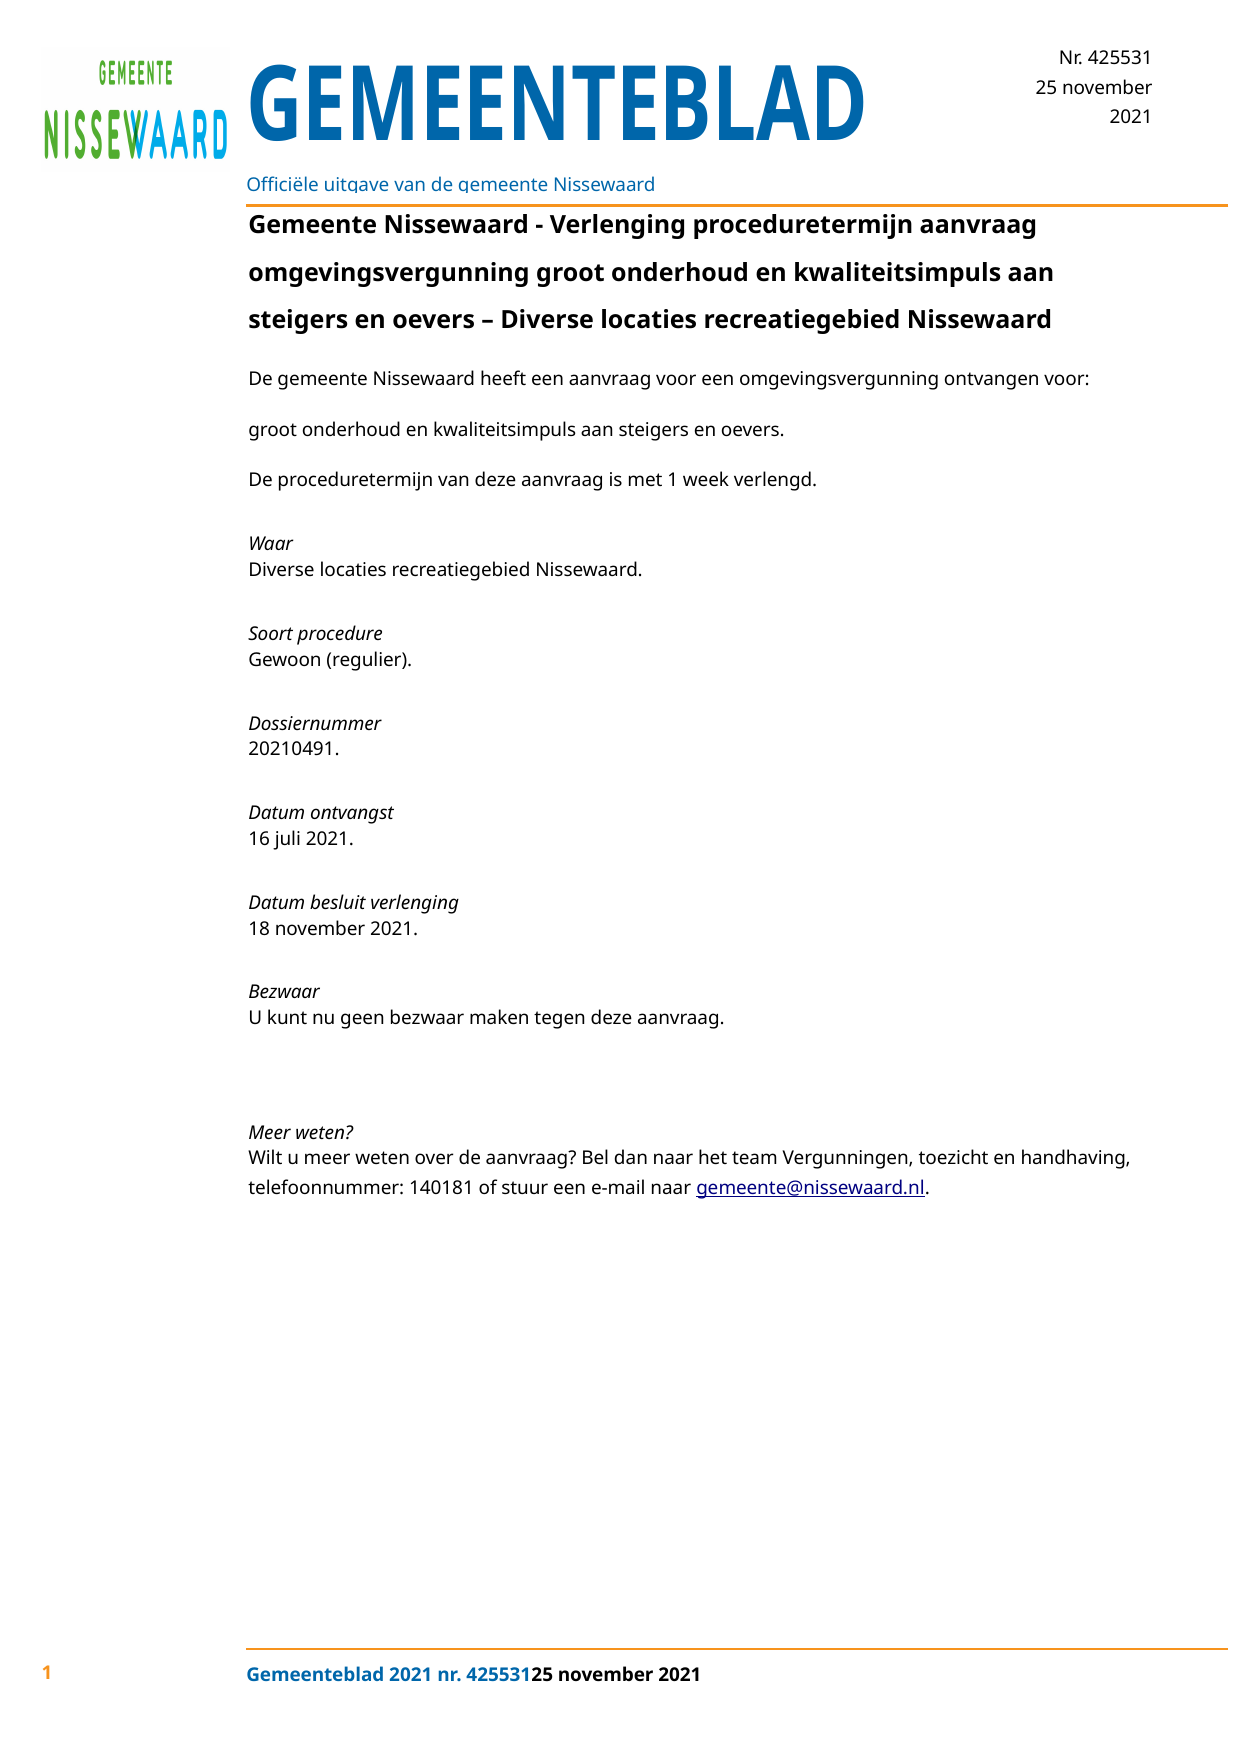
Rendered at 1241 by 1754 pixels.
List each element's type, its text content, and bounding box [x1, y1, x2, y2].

text De proceduretermijn van deze aanvraag is met 1 week verlengd. [248, 466, 1152, 492]
text Gewoon (regulier). [248, 646, 1152, 671]
text Soort procedure [248, 620, 1152, 646]
text Wilt u meer weten over de aanvraag? Bel dan naar het team Vergunningen, toezicht en handhaving, telefoonnummer: 140181 of stuur een e-mail naar gemeente@nissewaard.nl. [248, 1144, 1152, 1200]
text 20210491. [248, 735, 1152, 761]
text Dossiernummer [248, 710, 1152, 735]
text Bezwaar [248, 979, 1152, 1004]
text Gemeente Nissewaard - Verlenging proceduretermijn aanvraag omgevingsvergunning groot onderhoud en kwaliteitsimpuls aan steigers en oevers – Diverse locaties recreatiegebied Nissewaard [248, 207, 1152, 336]
text groot onderhoud en kwaliteitsimpuls aan steigers en oevers. [248, 416, 1152, 442]
text Datum besluit verlenging [248, 889, 1152, 915]
picture [41, 47, 231, 172]
text U kunt nu geen bezwaar maken tegen deze aanvraag. [248, 1004, 1152, 1030]
text Datum ontvangst [248, 799, 1152, 825]
text Meer weten? [248, 1119, 1152, 1144]
text 18 november 2021. [248, 915, 1152, 941]
text De gemeente Nissewaard heeft een aanvraag voor een omgevingsvergunning ontvangen voor: [248, 366, 1152, 391]
text Diverse locaties recreatiegebied Nissewaard. [248, 556, 1152, 582]
text Waar [248, 530, 1152, 556]
text 16 juli 2021. [248, 825, 1152, 851]
